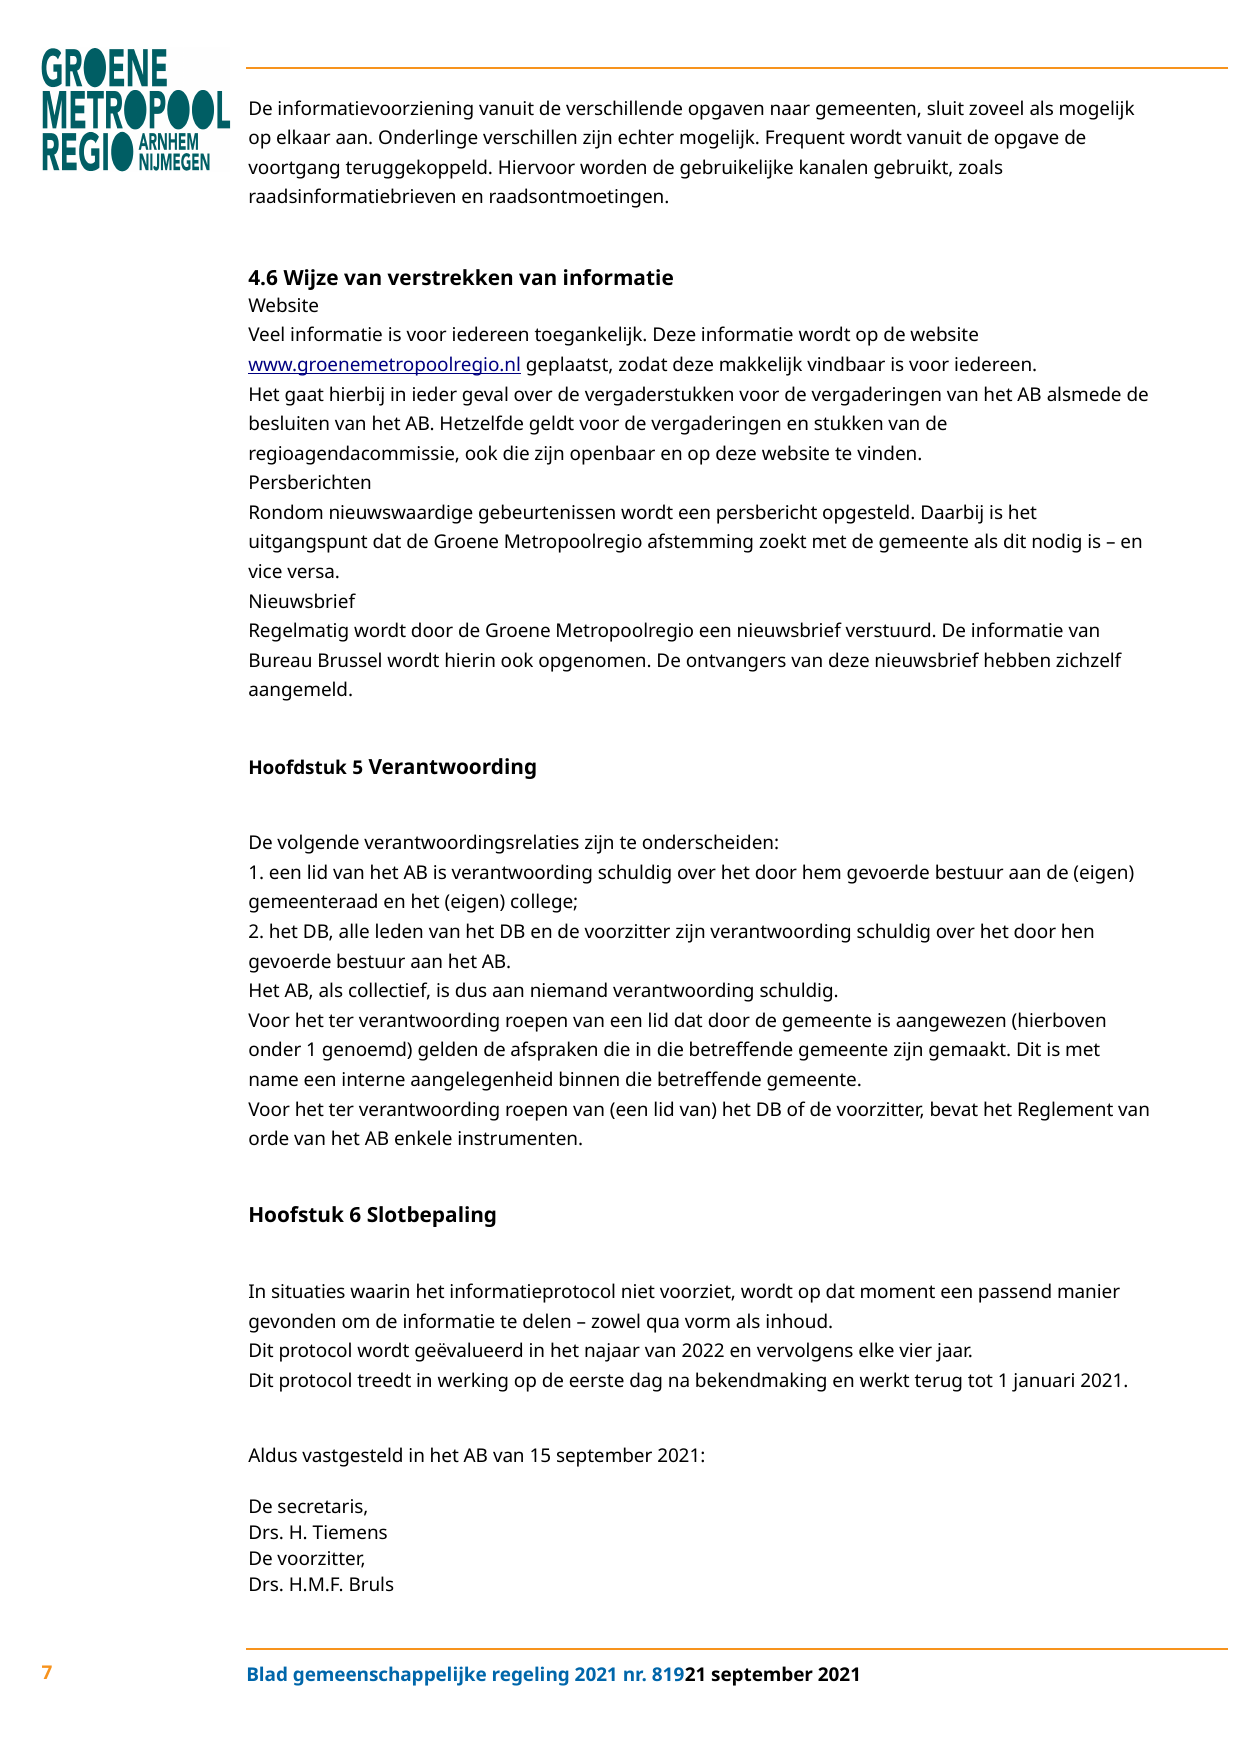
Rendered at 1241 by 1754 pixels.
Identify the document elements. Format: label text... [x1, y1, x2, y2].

text Voor het ter verantwoording roepen van (een lid van) het DB of de voorzitter, bevat het Reglement van orde van het AB enkele instrumenten. [248, 1096, 1152, 1151]
text Website [248, 292, 1152, 318]
text Dit protocol treedt in werking op de eerste dag na bekendmaking en werkt terug tot 1 januari 2021. [248, 1367, 1152, 1393]
text Hoofdstuk 5 Verantwoording [248, 752, 1152, 780]
text Dit protocol wordt geëvalueerd in het najaar van 2022 en vervolgens elke vier jaar. [248, 1337, 1152, 1363]
text 4.6 Wijze van verstrekken van informatie [248, 263, 1152, 292]
text Drs. H.M.F. Bruls [248, 1571, 1152, 1597]
text Het AB, als collectief, is dus aan niemand verantwoording schuldig. [248, 977, 1152, 1003]
text Persberichten [248, 469, 1152, 495]
text Nieuwsbrief [248, 588, 1152, 613]
text 1. een lid van het AB is verantwoording schuldig over het door hem gevoerde bestuur aan de (eigen) gemeenteraad en het (eigen) college; [248, 859, 1152, 914]
text De volgende verantwoordingsrelaties zijn te onderscheiden: [248, 829, 1152, 855]
text Veel informatie is voor iedereen toegankelijk. Deze informatie wordt op de website www.groenemetropoolregio.nl geplaatst, zodat deze makkelijk vindbaar is voor iedereen. [248, 322, 1152, 377]
text Voor het ter verantwoording roepen van een lid dat door de gemeente is aangewezen (hierboven onder 1 genoemd) gelden de afspraken die in die betreffende gemeente zijn gemaakt. Dit is met name een interne aangelegenheid binnen die betreffende gemeente. [248, 1007, 1152, 1092]
text Het gaat hierbij in ieder geval over de vergaderstukken voor de vergaderingen van het AB alsmede de besluiten van het AB. Hetzelfde geldt voor de vergaderingen en stukken van de regioagendacommissie, ook die zijn openbaar en op deze website te vinden. [248, 381, 1152, 466]
text Hoofstuk 6 Slotbepaling [248, 1201, 1152, 1229]
text Regelmatig wordt door de Groene Metropoolregio een nieuwsbrief verstuurd. De informatie van Bureau Brussel wordt hierin ook opgenomen. De ontvangers van deze nieuwsbrief hebben zichzelf aangemeld. [248, 617, 1152, 702]
text Rondom nieuwswaardige gebeurtenissen wordt een persbericht opgesteld. Daarbij is het uitgangspunt dat de Groene Metropoolregio afstemming zoekt met de gemeente als dit nodig is – en vice versa. [248, 499, 1152, 584]
text Aldus vastgesteld in het AB van 15 september 2021: [248, 1442, 1152, 1468]
text De voorzitter, [248, 1545, 1152, 1571]
text Drs. H. Tiemens [248, 1519, 1152, 1545]
text De informatievoorziening vanuit de verschillende opgaven naar gemeenten, sluit zoveel als mogelijk op elkaar aan. Onderlinge verschillen zijn echter mogelijk. Frequent wordt vanuit de opgave de voortgang teruggekoppeld. Hiervoor worden de gebruikelijke kanalen gebruikt, zoals raadsinformatiebrieven en raadsontmoetingen. [248, 95, 1152, 209]
text 2. het DB, alle leden van het DB en de voorzitter zijn verantwoording schuldig over het door hen gevoerde bestuur aan het AB. [248, 918, 1152, 973]
text In situaties waarin het informatieprotocol niet voorziet, wordt op dat moment een passend manier gevonden om de informatie te delen – zowel qua vorm als inhoud. [248, 1278, 1152, 1333]
text De secretaris, [248, 1494, 1152, 1519]
picture [41, 47, 231, 172]
